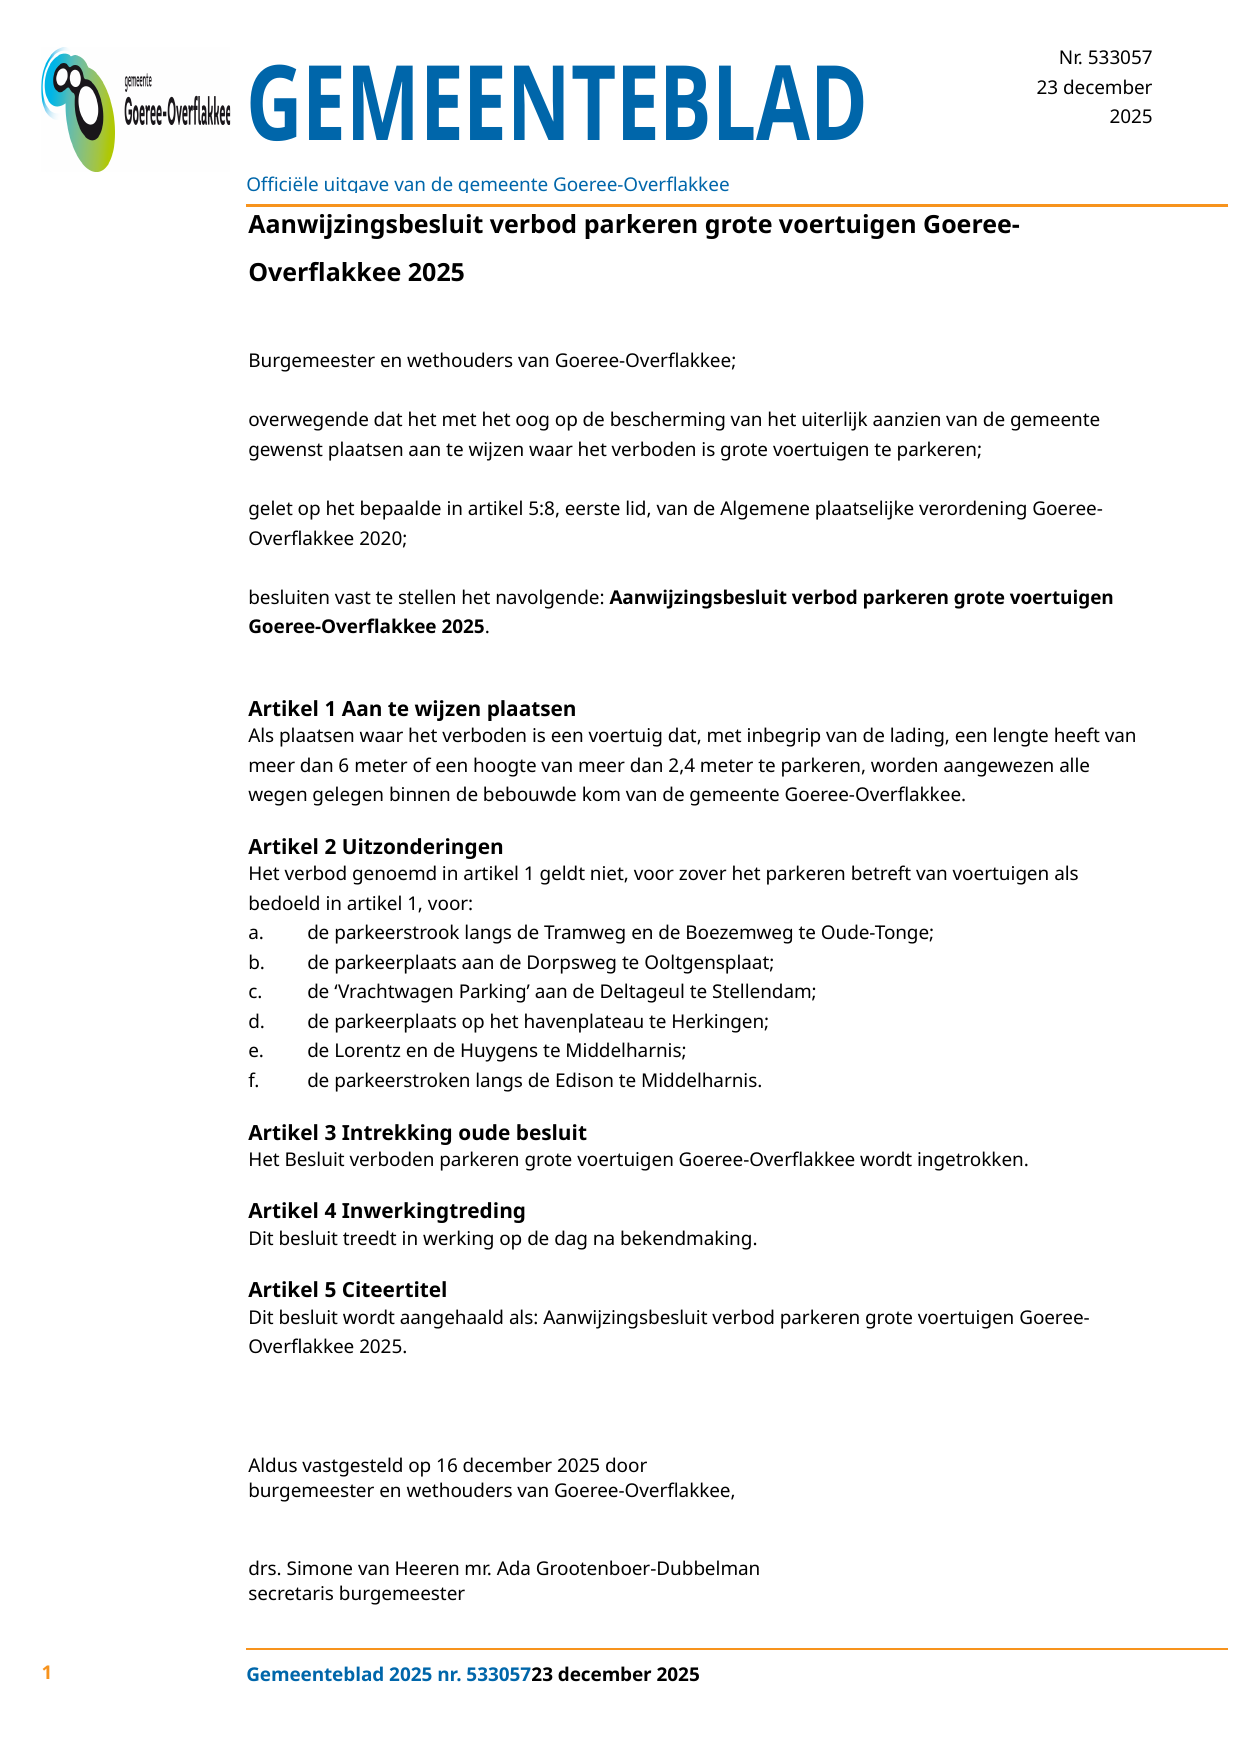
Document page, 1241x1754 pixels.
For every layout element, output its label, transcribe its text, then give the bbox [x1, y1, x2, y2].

text secretaris burgemeester [248, 1580, 1152, 1606]
text gelet op het bepaalde in artikel 5:8, eerste lid, van de Algemene plaatselijke verordening Goeree-Overflakkee 2020; [248, 495, 1152, 551]
picture [41, 47, 231, 172]
text Artikel 1 Aan te wijzen plaatsen [248, 694, 1152, 722]
text Dit besluit treedt in werking op de dag na bekendmaking. [248, 1225, 1152, 1251]
text Dit besluit wordt aangehaald als: Aanwijzingsbesluit verbod parkeren grote voertuigen Goeree-Overflakkee 2025. [248, 1304, 1152, 1359]
text Artikel 5 Citeertitel [248, 1275, 1152, 1304]
list de parkeerplaats aan de Dorpsweg te Ooltgensplaat; [248, 949, 1152, 975]
text Artikel 2 Uitzonderingen [248, 832, 1152, 860]
text Het Besluit verboden parkeren grote voertuigen Goeree-Overflakkee wordt ingetrokken. [248, 1146, 1152, 1172]
list de Lorentz en de Huygens te Middelharnis; [248, 1038, 1152, 1063]
text burgemeester en wethouders van Goeree-Overflakkee, [248, 1477, 1152, 1503]
list de parkeerplaats op het havenplateau te Herkingen; [248, 1008, 1152, 1034]
text Aldus vastgesteld op 16 december 2025 door [248, 1452, 1152, 1477]
list de ‘Vrachtwagen Parking’ aan de Deltageul te Stellendam; [248, 978, 1152, 1004]
list de parkeerstroken langs de Edison te Middelharnis. [248, 1067, 1152, 1093]
text drs. Simone van Heeren mr. Ada Grootenboer-Dubbelman [248, 1555, 1152, 1580]
text overwegende dat het met het oog op de bescherming van het uiterlijk aanzien van de gemeente gewenst plaatsen aan te wijzen waar het verboden is grote voertuigen te parkeren; [248, 407, 1152, 462]
text besluiten vast te stellen het navolgende: Aanwijzingsbesluit verbod parkeren grote voertuigen Goeree-Overflakkee 2025. [248, 584, 1152, 639]
text Artikel 4 Inwerkingtreding [248, 1197, 1152, 1225]
text Artikel 3 Intrekking oude besluit [248, 1118, 1152, 1146]
text Aanwijzingsbesluit verbod parkeren grote voertuigen Goeree-Overflakkee 2025 [248, 207, 1152, 288]
text Het verbod genoemd in artikel 1 geldt niet, voor zover het parkeren betreft van voertuigen als bedoeld in artikel 1, voor: [248, 860, 1152, 916]
list de parkeerstrook langs de Tramweg en de Boezemweg te Oude-Tonge; [248, 919, 1152, 945]
text Burgemeester en wethouders van Goeree-Overflakkee; [248, 347, 1152, 373]
text Als plaatsen waar het verboden is een voertuig dat, met inbegrip van de lading, een lengte heeft van meer dan 6 meter of een hoogte van meer dan 2,4 meter te parkeren, worden aangewezen alle wegen gelegen binnen de bebouwde kom van de gemeente Goeree-Overflakkee. [248, 722, 1152, 807]
